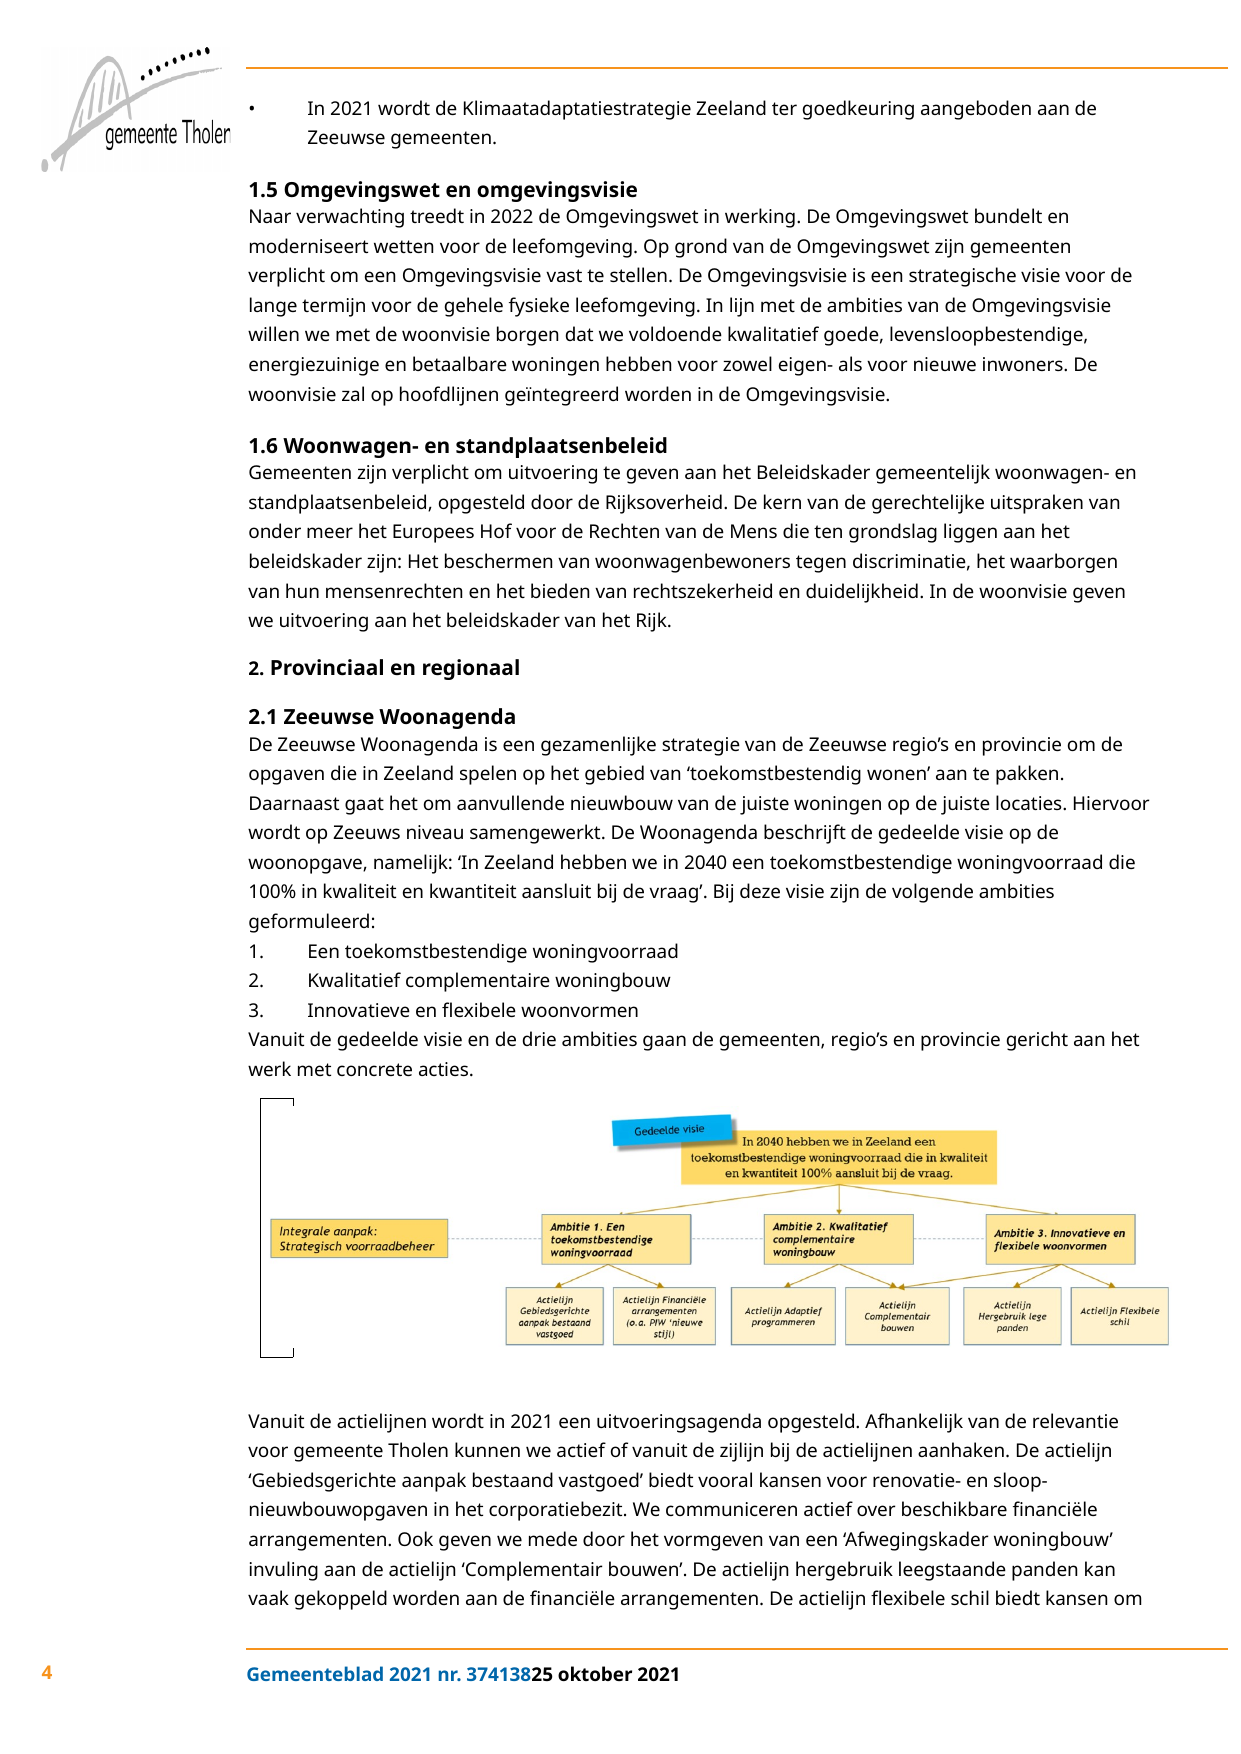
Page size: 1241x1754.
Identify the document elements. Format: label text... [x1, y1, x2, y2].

text Naar verwachting treedt in 2022 de Omgevingswet in werking. De Omgevingswet bundelt en moderniseert wetten voor de leefomgeving. Op grond van de Omgevingswet zijn gemeenten verplicht om een Omgevingsvisie vast te stellen. De Omgevingsvisie is een strategische visie voor de lange termijn voor de gehele fysieke leefomgeving. In lijn met de ambities van de Omgevingsvisie willen we met de woonvisie borgen dat we voldoende kwalitatief goede, levensloopbestendige, energiezuinige en betaalbare woningen hebben voor zowel eigen- als voor nieuwe inwoners. De woonvisie zal op hoofdlijnen geïntegreerd worden in de Omgevingsvisie. [248, 203, 1152, 406]
text 2. Provinciaal en regionaal [248, 653, 1152, 682]
list Een toekomstbestendige woningvoorraad [248, 938, 1152, 964]
text 2.1 Zeeuwse Woonagenda [248, 702, 1152, 731]
text Vanuit de gedeelde visie en de drie ambities gaan de gemeenten, regio’s en provincie gericht aan het werk met concrete acties. [248, 1027, 1152, 1082]
text De Zeeuwse Woonagenda is een gezamenlijke strategie van de Zeeuwse regio’s en provincie om de opgaven die in Zeeland spelen op het gebied van ‘toekomstbestendig wonen’ aan te pakken. Daarnaast gaat het om aanvullende nieuwbouw van de juiste woningen op de juiste locaties. Hiervoor wordt op Zeeuws niveau samengewerkt. De Woonagenda beschrijft de gedeelde visie op de woonopgave, namelijk: ‘In Zeeland hebben we in 2040 een toekomstbestendige woningvoorraad die 100% in kwaliteit en kwantiteit aansluit bij de vraag’. Bij deze visie zijn de volgende ambities geformuleerd: [248, 731, 1152, 934]
text Gemeenten zijn verplicht om uitvoering te geven aan het Beleidskader gemeentelijk woonwagen- en standplaatsenbeleid, opgesteld door de Rijksoverheid. De kern van de gerechtelijke uitspraken van onder meer het Europees Hof voor de Rechten van de Mens die ten grondslag liggen aan het beleidskader zijn: Het beschermen van woonwagenbewoners tegen discriminatie, het waarborgen van hun mensenrechten en het bieden van rechtszekerheid en duidelijkheid. In de woonvisie geven we uitvoering aan het beleidskader van het Rijk. [248, 459, 1152, 633]
text Vanuit de actielijnen wordt in 2021 een uitvoeringsagenda opgesteld. Afhankelijk van de relevantie voor gemeente Tholen kunnen we actief of vanuit de zijlijn bij de actielijnen aanhaken. De actielijn ‘Gebiedsgerichte aanpak bestaand vastgoed’ biedt vooral kansen voor renovatie- en sloop-nieuwbouwopgaven in het corporatiebezit. We communiceren actief over beschikbare financiële arrangementen. Ook geven we mede door het vormgeven van een ‘Afwegingskader woningbouw’ invuling aan de actielijn ‘Complementair bouwen’. De actielijn hergebruik leegstaande panden kan vaak gekoppeld worden aan de financiële arrangementen. De actielijn flexibele schil biedt kansen om [248, 1408, 1152, 1611]
text 1.5 Omgevingswet en omgevingsvisie [248, 175, 1152, 203]
picture [268, 1106, 1173, 1348]
list In 2021 wordt de Klimaatadaptatiestrategie Zeeland ter goedkeuring aangeboden aan de Zeeuwse gemeenten. [248, 95, 1152, 150]
text 1.6 Woonwagen- en standplaatsenbeleid [248, 431, 1152, 459]
list Kwalitatief complementaire woningbouw [248, 967, 1152, 993]
picture [41, 47, 231, 172]
list Innovatieve en flexibele woonvormen [248, 997, 1152, 1023]
